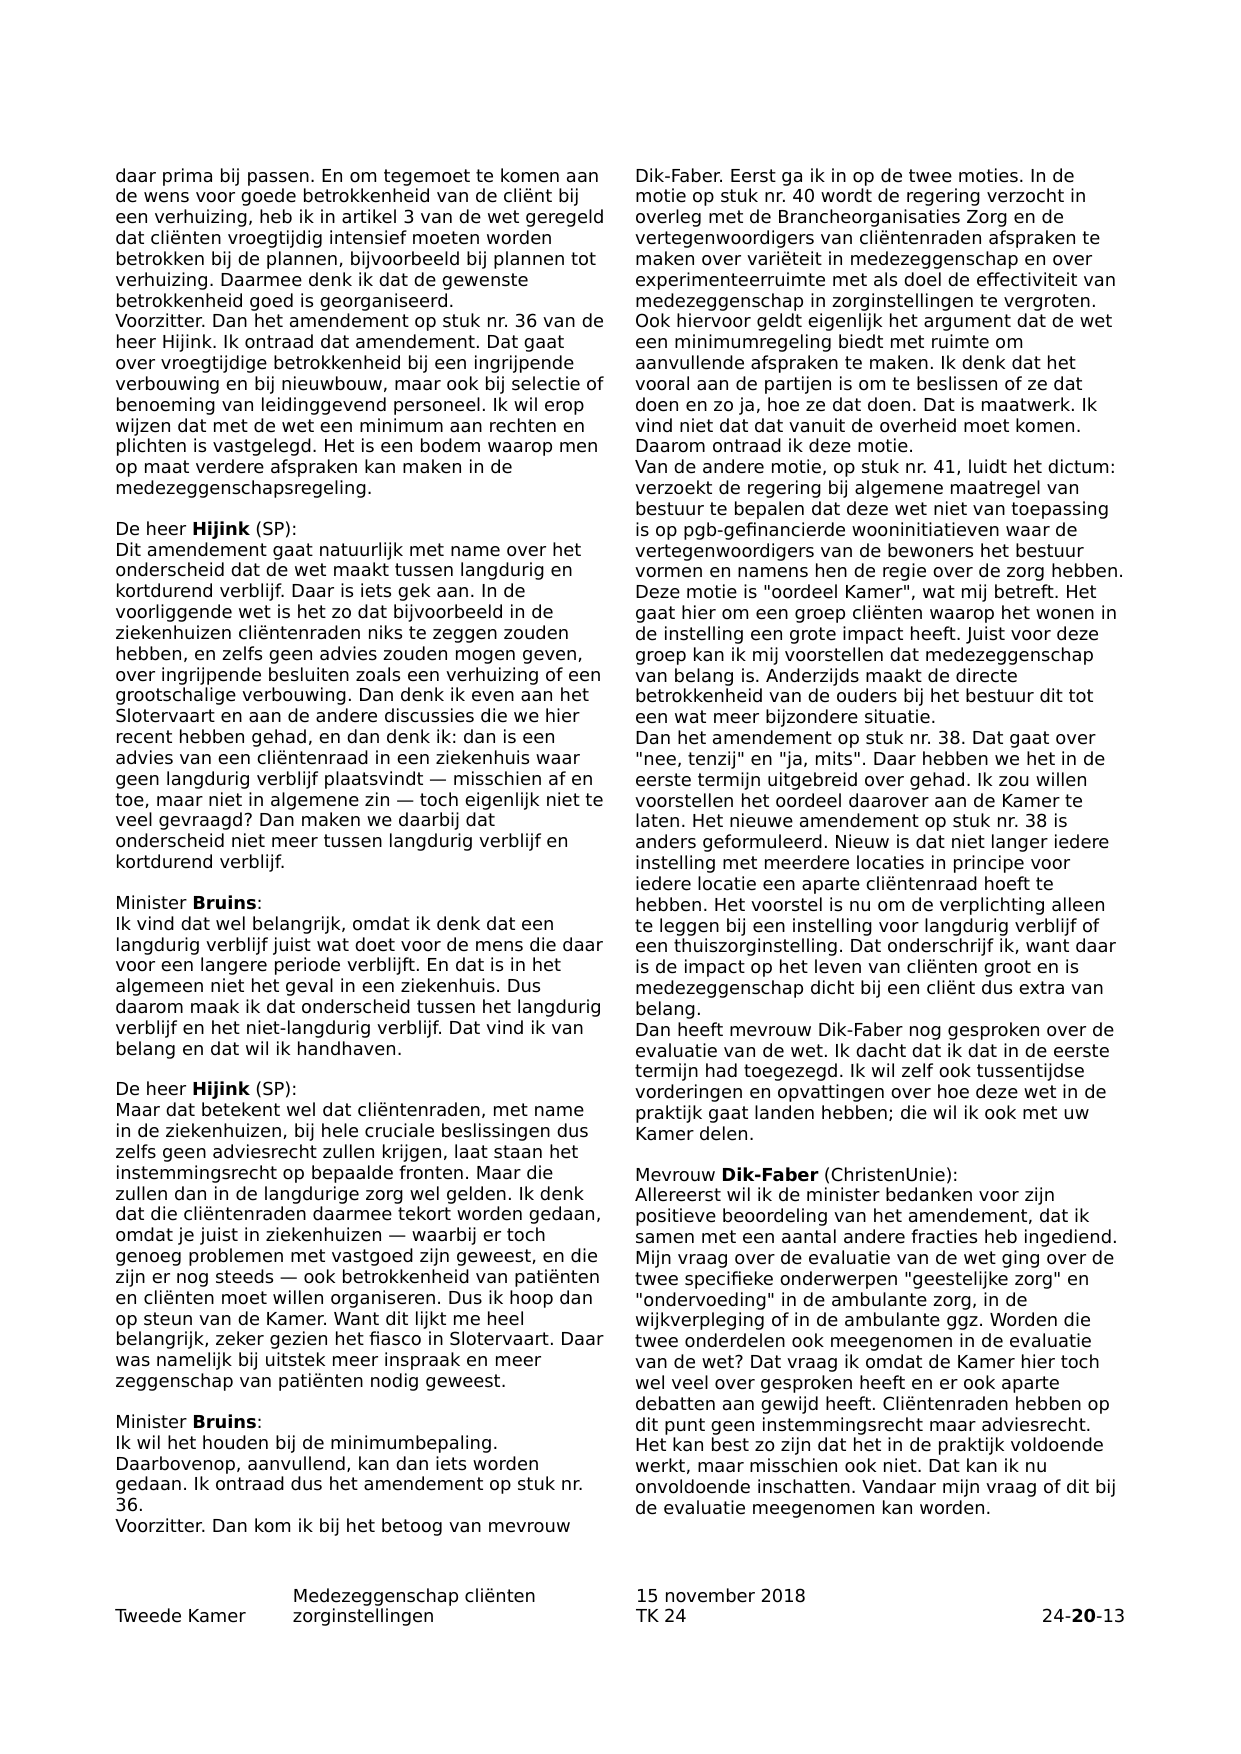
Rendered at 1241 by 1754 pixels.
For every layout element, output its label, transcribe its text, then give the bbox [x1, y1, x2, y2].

text Ik wil het houden bij de minimumbepaling. Daarbovenop, aanvullend, kan dan iets worden gedaan. Ik ontraad dus het amendement op stuk nr. 36. [115, 1432, 605, 1516]
text daar prima bij passen. En om tegemoet te komen aan de wens voor goede betrokkenheid van de cliënt bij een verhuizing, heb ik in artikel 3 van de wet geregeld dat cliënten vroegtijdig intensief moeten worden betrokken bij de plannen, bijvoorbeeld bij plannen tot verhuizing. Daarmee denk ik dat de gewenste betrokkenheid goed is georganiseerd. [115, 165, 605, 311]
text Voorzitter. Dan het amendement op stuk nr. 36 van de heer Hijink. Ik ontraad dat amendement. Dat gaat over vroegtijdige betrokkenheid bij een ingrijpende verbouwing en bij nieuwbouw, maar ook bij selectie of benoeming van leidinggevend personeel. Ik wil erop wijzen dat met de wet een minimum aan rechten en plichten is vastgelegd. Het is een bodem waarop men op maat verdere afspraken kan maken in de medezeggenschapsregeling. [115, 311, 605, 499]
text Dan heeft mevrouw Dik-Faber nog gesproken over de evaluatie van de wet. Ik dacht dat ik dat in de eerste termijn had toegezegd. Ik wil zelf ook tussentijdse vorderingen en opvattingen over hoe deze wet in de praktijk gaat landen hebben; die wil ik ook met uw Kamer delen. [635, 1019, 1125, 1144]
text Van de andere motie, op stuk nr. 41, luidt het dictum: verzoekt de regering bij algemene maatregel van bestuur te bepalen dat deze wet niet van toepassing is op pgb-gefinancierde wooninitiatieven waar de vertegenwoordigers van de bewoners het bestuur vormen en namens hen de regie over de zorg hebben. Deze motie is "oordeel Kamer", wat mij betreft. Het gaat hier om een groep cliënten waarop het wonen in de instelling een grote impact heeft. Juist voor deze groep kan ik mij voorstellen dat medezeggenschap van belang is. Anderzijds maakt de directe betrokkenheid van de ouders bij het bestuur dit tot een wat meer bijzondere situatie. [635, 457, 1125, 728]
text Dit amendement gaat natuurlijk met name over het onderscheid dat de wet maakt tussen langdurig en kortdurend verblijf. Daar is iets gek aan. In de voorliggende wet is het zo dat bijvoorbeeld in de ziekenhuizen cliëntenraden niks te zeggen zouden hebben, en zelfs geen advies zouden mogen geven, over ingrijpende besluiten zoals een verhuizing of een grootschalige verbouwing. Dan denk ik even aan het Slotervaart en aan de andere discussies die we hier recent hebben gehad, en dan denk ik: dan is een advies van een cliëntenraad in een ziekenhuis waar geen langdurig verblijf plaatsvindt — misschien af en toe, maar niet in algemene zin — toch eigenlijk niet te veel gevraagd? Dan maken we daarbij dat onderscheid niet meer tussen langdurig verblijf en kortdurend verblijf. [115, 539, 605, 873]
text Mevrouw Dik-Faber (ChristenUnie): [635, 1164, 1125, 1185]
text Maar dat betekent wel dat cliëntenraden, met name in de ziekenhuizen, bij hele cruciale beslissingen dus zelfs geen adviesrecht zullen krijgen, laat staan het instemmingsrecht op bepaalde fronten. Maar die zullen dan in de langdurige zorg wel gelden. Ik denk dat die cliëntenraden daarmee tekort worden gedaan, omdat je juist in ziekenhuizen — waarbij er toch genoeg problemen met vastgoed zijn geweest, en die zijn er nog steeds — ook betrokkenheid van patiënten en cliënten moet willen organiseren. Dus ik hoop dan op steun van de Kamer. Want dit lijkt me heel belangrijk, zeker gezien het fiasco in Slotervaart. Daar was namelijk bij uitstek meer inspraak en meer zeggenschap van patiënten nodig geweest. [115, 1100, 605, 1392]
text Dik-Faber. Eerst ga ik in op de twee moties. In de motie op stuk nr. 40 wordt de regering verzocht in overleg met de Brancheorganisaties Zorg en de vertegenwoordigers van cliëntenraden afspraken te maken over variëteit in medezeggenschap en over experimenteerruimte met als doel de effectiviteit van medezeggenschap in zorginstellingen te vergroten. Ook hiervoor geldt eigenlijk het argument dat de wet een minimumregeling biedt met ruimte om aanvullende afspraken te maken. Ik denk dat het vooral aan de partijen is om te beslissen of ze dat doen en zo ja, hoe ze dat doen. Dat is maatwerk. Ik vind niet dat dat vanuit de overheid moet komen. Daarom ontraad ik deze motie. [635, 165, 1125, 457]
text Ik vind dat wel belangrijk, omdat ik denk dat een langdurig verblijf juist wat doet voor de mens die daar voor een langere periode verblijft. En dat is in het algemeen niet het geval in een ziekenhuis. Dus daarom maak ik dat onderscheid tussen het langdurig verblijf en het niet-langdurig verblijf. Dat vind ik van belang en dat wil ik handhaven. [115, 913, 605, 1059]
text Voorzitter. Dan kom ik bij het betoog van mevrouw [115, 1516, 605, 1537]
text Dan het amendement op stuk nr. 38. Dat gaat over "nee, tenzij" en "ja, mits". Daar hebben we het in de eerste termijn uitgebreid over gehad. Ik zou willen voorstellen het oordeel daarover aan de Kamer te laten. Het nieuwe amendement op stuk nr. 38 is anders geformuleerd. Nieuw is dat niet langer iedere instelling met meerdere locaties in principe voor iedere locatie een aparte cliëntenraad hoeft te hebben. Het voorstel is nu om de verplichting alleen te leggen bij een instelling voor langdurig verblijf of een thuiszorginstelling. Dat onderschrijf ik, want daar is de impact op het leven van cliënten groot en is medezeggenschap dicht bij een cliënt dus extra van belang. [635, 728, 1125, 1019]
text De heer Hijink (SP): [115, 1079, 605, 1100]
text De heer Hijink (SP): [115, 519, 605, 539]
text Allereerst wil ik de minister bedanken voor zijn positieve beoordeling van het amendement, dat ik samen met een aantal andere fracties heb ingediend. Mijn vraag over de evaluatie van de wet ging over de twee specifieke onderwerpen "geestelijke zorg" en "ondervoeding" in de ambulante zorg, in de wijkverpleging of in de ambulante ggz. Worden die twee onderdelen ook meegenomen in de evaluatie van de wet? Dat vraag ik omdat de Kamer hier toch wel veel over gesproken heeft en er ook aparte debatten aan gewijd heeft. Cliëntenraden hebben op dit punt geen instemmingsrecht maar adviesrecht. Het kan best zo zijn dat het in de praktijk voldoende werkt, maar misschien ook niet. Dat kan ik nu onvoldoende inschatten. Vandaar mijn vraag of dit bij de evaluatie meegenomen kan worden. [635, 1185, 1125, 1518]
text Minister Bruins: [115, 893, 605, 913]
text Minister Bruins: [115, 1412, 605, 1432]
